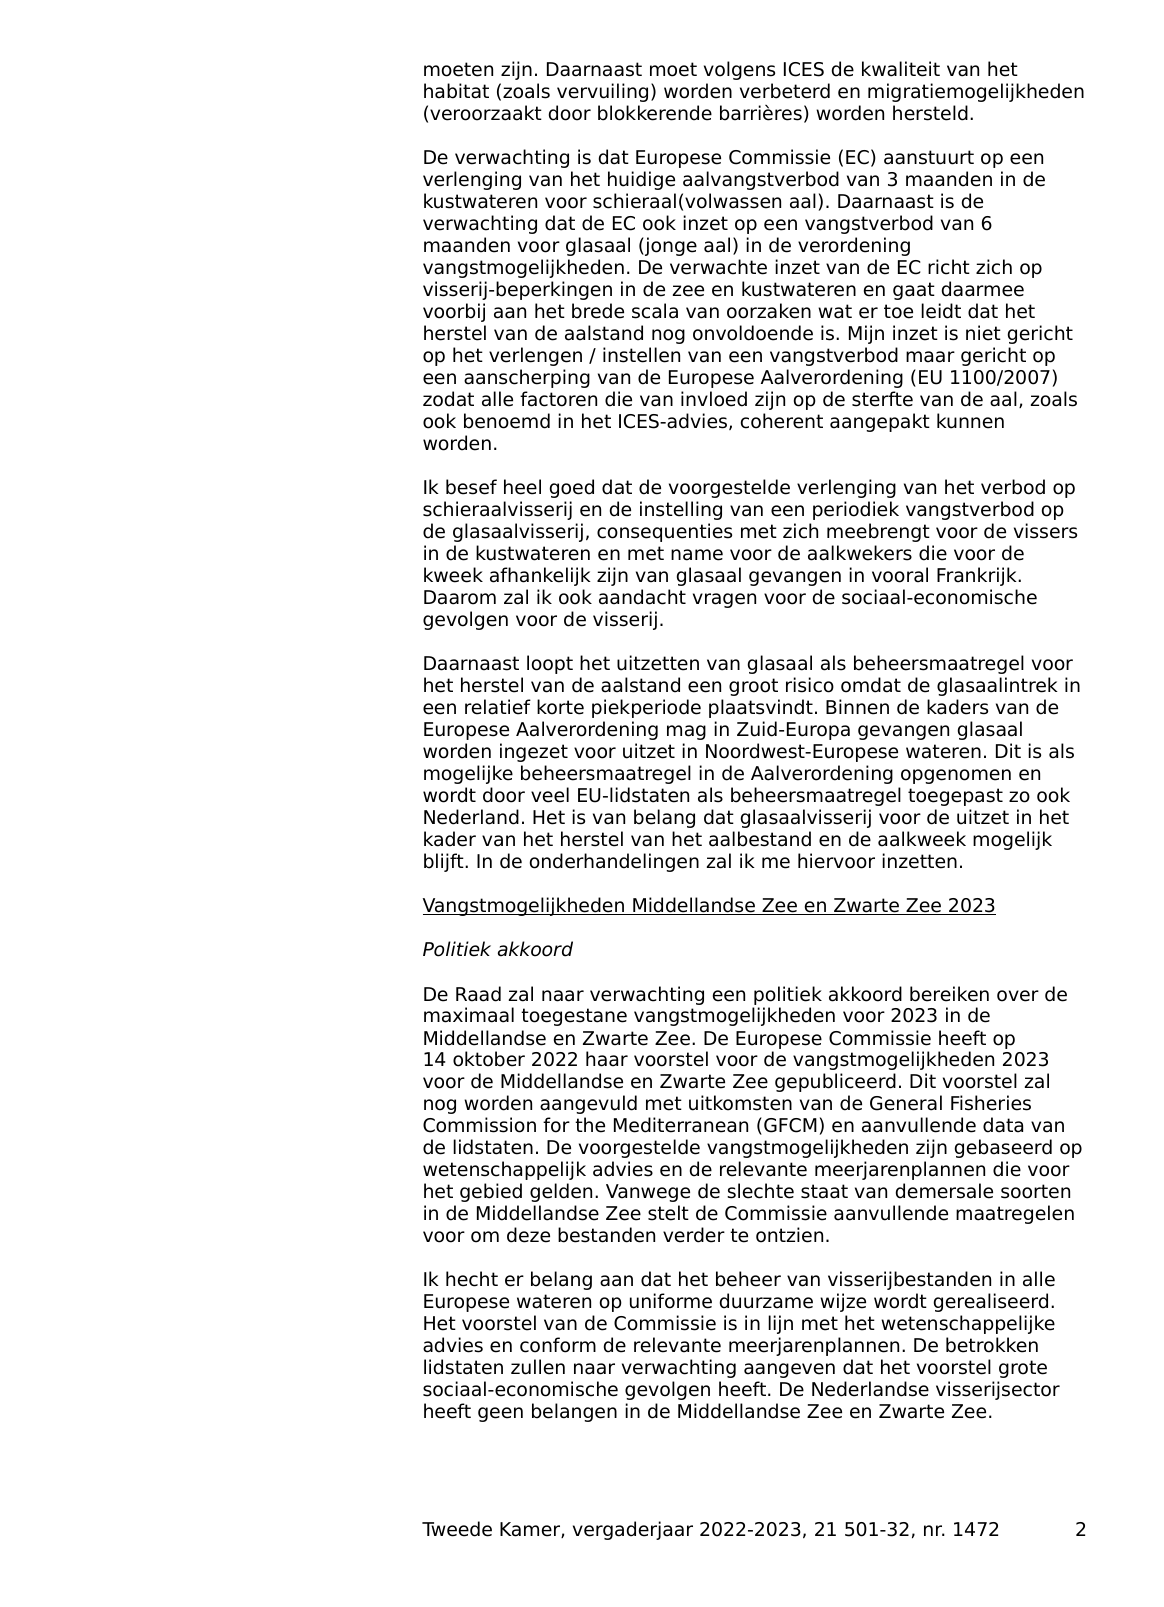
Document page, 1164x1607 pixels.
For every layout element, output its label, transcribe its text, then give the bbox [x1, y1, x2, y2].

text De Raad zal naar verwachting een politiek akkoord bereiken over de maximaal toegestane vangstmogelijkheden voor 2023 in de Middellandse en Zwarte Zee. De Europese Commissie heeft op 14 oktober 2022 haar voorstel voor de vangstmogelijkheden 2023 voor de Middellandse en Zwarte Zee gepubliceerd. Dit voorstel zal nog worden aangevuld met uitkomsten van de General Fisheries Commission for the Mediterranean (GFCM) en aanvullende data van de lidstaten. De voorgestelde vangstmogelijkheden zijn gebaseerd op wetenschappelijk advies en de relevante meerjarenplannen die voor het gebied gelden. Vanwege de slechte staat van demersale soorten in de Middellandse Zee stelt de Commissie aanvullende maatregelen voor om deze bestanden verder te ontzien. [422, 983, 1087, 1247]
text Ik hecht er belang aan dat het beheer van visserijbestanden in alle Europese wateren op uniforme duurzame wijze wordt gerealiseerd. Het voorstel van de Commissie is in lijn met het wetenschappelijke advies en conform de relevante meerjarenplannen. De betrokken lidstaten zullen naar verwachting aangeven dat het voorstel grote sociaal-economische gevolgen heeft. De Nederlandse visserijsector heeft geen belangen in de Middellandse Zee en Zwarte Zee. [422, 1269, 1087, 1423]
text moeten zijn. Daarnaast moet volgens ICES de kwaliteit van het habitat (zoals vervuiling) worden verbeterd en migratiemogelijkheden (veroorzaakt door blokkerende barrières) worden hersteld. [422, 59, 1087, 125]
subtitle Politiek akkoord [422, 939, 1087, 961]
text Daarnaast loopt het uitzetten van glasaal als beheersmaatregel voor het herstel van de aalstand een groot risico omdat de glasaalintrek in een relatief korte piekperiode plaatsvindt. Binnen de kaders van de Europese Aalverordening mag in Zuid-Europa gevangen glasaal worden ingezet voor uitzet in Noordwest-Europese wateren. Dit is als mogelijke beheersmaatregel in de Aalverordening opgenomen en wordt door veel EU-lidstaten als beheersmaatregel toegepast zo ook Nederland. Het is van belang dat glasaalvisserij voor de uitzet in het kader van het herstel van het aalbestand en de aalkweek mogelijk blijft. In de onderhandelingen zal ik me hiervoor inzetten. [422, 653, 1087, 873]
text De verwachting is dat Europese Commissie (EC) aanstuurt op een verlenging van het huidige aalvangstverbod van 3 maanden in de kustwateren voor schieraal(volwassen aal). Daarnaast is de verwachting dat de EC ook inzet op een vangstverbod van 6 maanden voor glasaal (jonge aal) in de verordening vangstmogelijkheden. De verwachte inzet van de EC richt zich op visserij-beperkingen in de zee en kustwateren en gaat daarmee voorbij aan het brede scala van oorzaken wat er toe leidt dat het herstel van de aalstand nog onvoldoende is. Mijn inzet is niet gericht op het verlengen / instellen van een vangstverbod maar gericht op een aanscherping van de Europese Aalverordening (EU 1100/2007) zodat alle factoren die van invloed zijn op de sterfte van de aal, zoals ook benoemd in het ICES-advies, coherent aangepakt kunnen worden. [422, 147, 1087, 455]
text Ik besef heel goed dat de voorgestelde verlenging van het verbod op schieraalvisserij en de instelling van een periodiek vangstverbod op de glasaalvisserij, consequenties met zich meebrengt voor de vissers in de kustwateren en met name voor de aalkwekers die voor de kweek afhankelijk zijn van glasaal gevangen in vooral Frankrijk. Daarom zal ik ook aandacht vragen voor de sociaal-economische gevolgen voor de visserij. [422, 477, 1087, 631]
subtitle Vangstmogelijkheden Middellandse Zee en Zwarte Zee 2023 [422, 895, 1087, 917]
